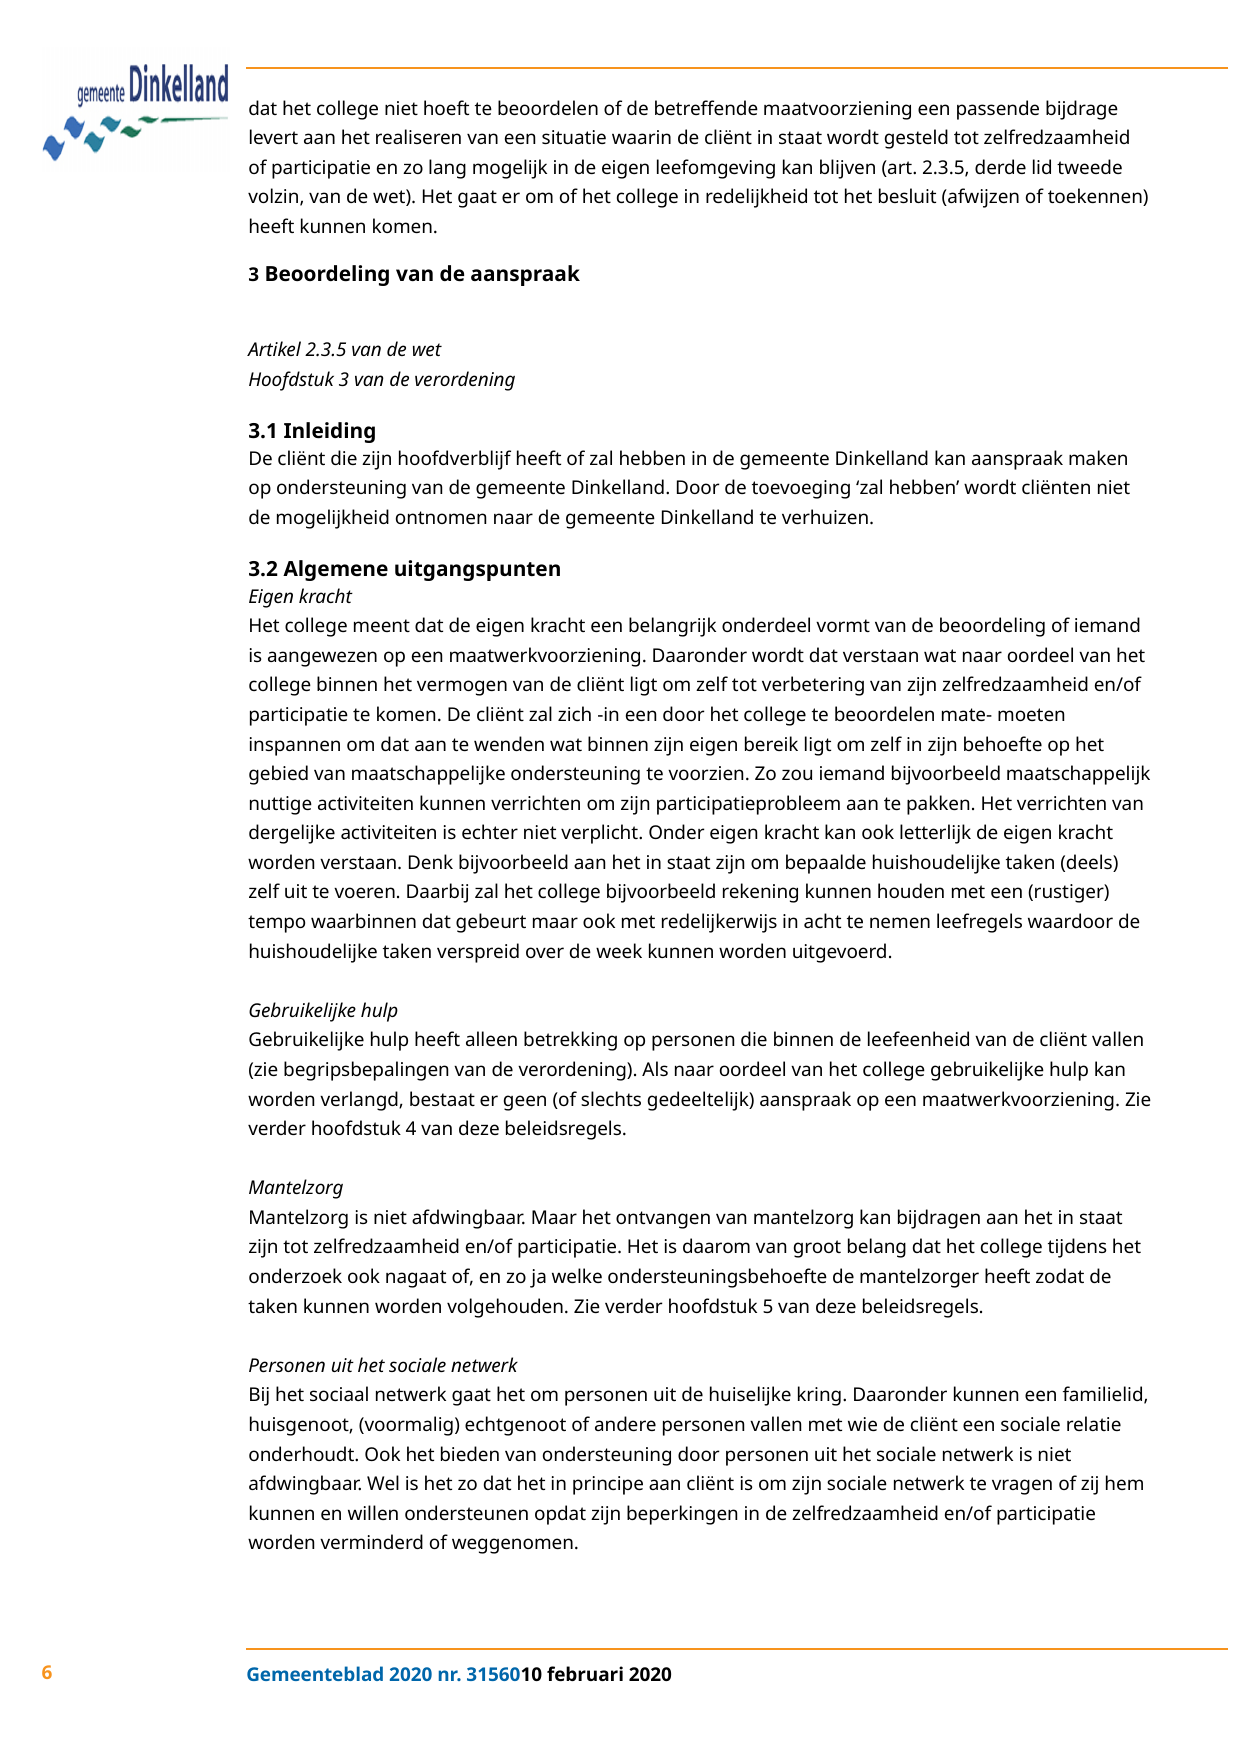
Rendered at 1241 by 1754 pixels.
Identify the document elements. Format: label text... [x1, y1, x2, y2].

text De cliënt die zijn hoofdverblijf heeft of zal hebben in de gemeente Dinkelland kan aanspraak maken op ondersteuning van de gemeente Dinkelland. Door de toevoeging ‘zal hebben’ wordt cliënten niet de mogelijkheid ontnomen naar de gemeente Dinkelland te verhuizen. [248, 445, 1152, 530]
text Personen uit het sociale netwerk [248, 1352, 1152, 1378]
text Gebruikelijke hulp [248, 997, 1152, 1023]
text Het college meent dat de eigen kracht een belangrijk onderdeel vormt van de beoordeling of iemand is aangewezen op een maatwerkvoorziening. Daaronder wordt dat verstaan wat naar oordeel van het college binnen het vermogen van de cliënt ligt om zelf tot verbetering van zijn zelfredzaamheid en/of participatie te komen. De cliënt zal zich -in een door het college te beoordelen mate- moeten inspannen om dat aan te wenden wat binnen zijn eigen bereik ligt om zelf in zijn behoefte op het gebied van maatschappelijke ondersteuning te voorzien. Zo zou iemand bijvoorbeeld maatschappelijk nuttige activiteiten kunnen verrichten om zijn participatieprobleem aan te pakken. Het verrichten van dergelijke activiteiten is echter niet verplicht. Onder eigen kracht kan ook letterlijk de eigen kracht worden verstaan. Denk bijvoorbeeld aan het in staat zijn om bepaalde huishoudelijke taken (deels) zelf uit te voeren. Daarbij zal het college bijvoorbeeld rekening kunnen houden met een (rustiger) tempo waarbinnen dat gebeurt maar ook met redelijkerwijs in acht te nemen leefregels waardoor de huishoudelijke taken verspreid over de week kunnen worden uitgevoerd. [248, 612, 1152, 964]
picture [41, 47, 231, 172]
text 3.1 Inleiding [248, 416, 1152, 445]
text 3.2 Algemene uitgangspunten [248, 554, 1152, 583]
text 3 Beoordeling van de aanspraak [248, 259, 1152, 287]
text dat het college niet hoeft te beoordelen of de betreffende maatvoorziening een passende bijdrage levert aan het realiseren van een situatie waarin de cliënt in staat wordt gesteld tot zelfredzaamheid of participatie en zo lang mogelijk in de eigen leefomgeving kan blijven (art. 2.3.5, derde lid tweede volzin, van de wet). Het gaat er om of het college in redelijkheid tot het besluit (afwijzen of toekennen) heeft kunnen komen. [248, 95, 1152, 239]
text Bij het sociaal netwerk gaat het om personen uit de huiselijke kring. Daaronder kunnen een familielid, huisgenoot, (voormalig) echtgenoot of andere personen vallen met wie de cliënt een sociale relatie onderhoudt. Ook het bieden van ondersteuning door personen uit het sociale netwerk is niet afdwingbaar. Wel is het zo dat het in principe aan cliënt is om zijn sociale netwerk te vragen of zij hem kunnen en willen ondersteunen opdat zijn beperkingen in de zelfredzaamheid en/of participatie worden verminderd of weggenomen. [248, 1382, 1152, 1555]
text Mantelzorg is niet afdwingbaar. Maar het ontvangen van mantelzorg kan bijdragen aan het in staat zijn tot zelfredzaamheid en/of participatie. Het is daarom van groot belang dat het college tijdens het onderzoek ook nagaat of, en zo ja welke ondersteuningsbehoefte de mantelzorger heeft zodat de taken kunnen worden volgehouden. Zie verder hoofdstuk 5 van deze beleidsregels. [248, 1204, 1152, 1319]
text Eigen kracht [248, 583, 1152, 609]
text Mantelzorg [248, 1174, 1152, 1200]
text Gebruikelijke hulp heeft alleen betrekking op personen die binnen de leefeenheid van de cliënt vallen (zie begripsbepalingen van de verordening). Als naar oordeel van het college gebruikelijke hulp kan worden verlangd, bestaat er geen (of slechts gedeeltelijk) aanspraak op een maatwerkvoorziening. Zie verder hoofdstuk 4 van deze beleidsregels. [248, 1027, 1152, 1141]
text Hoofdstuk 3 van de verordening [248, 366, 1152, 392]
text Artikel 2.3.5 van de wet [248, 336, 1152, 362]
